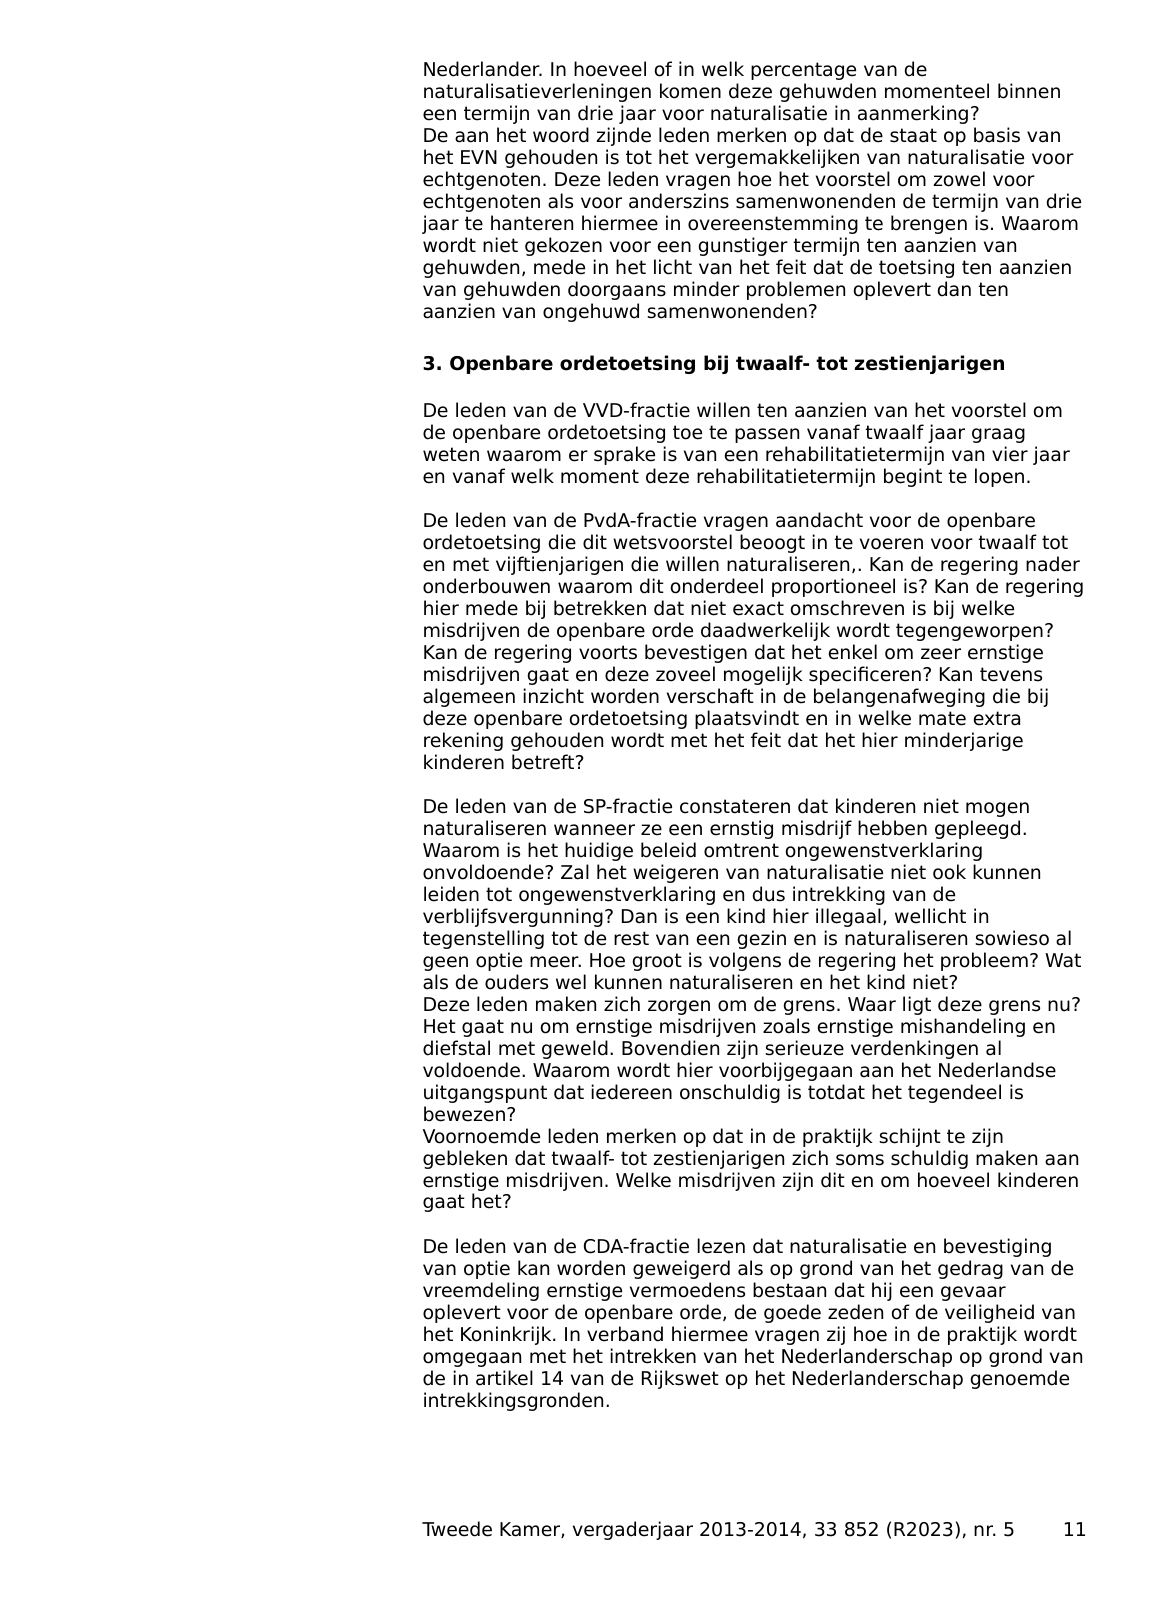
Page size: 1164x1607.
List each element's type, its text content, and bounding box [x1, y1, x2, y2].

text De leden van de CDA-fractie lezen dat naturalisatie en bevestiging van optie kan worden geweigerd als op grond van het gedrag van de vreemdeling ernstige vermoedens bestaan dat hij een gevaar oplevert voor de openbare orde, de goede zeden of de veiligheid van het Koninkrijk. In verband hiermee vragen zij hoe in de praktijk wordt omgegaan met het intrekken van het Nederlanderschap op grond van de in artikel 14 van de Rijkswet op het Nederlanderschap genoemde intrekkingsgronden. [422, 1236, 1087, 1411]
subtitle 3. Openbare ordetoetsing bij twaalf- tot zestienjarigen [422, 353, 1087, 375]
text De leden van de PvdA-fractie vragen aandacht voor de openbare ordetoetsing die dit wetsvoorstel beoogt in te voeren voor twaalf tot en met vijftienjarigen die willen naturaliseren,. Kan de regering nader onderbouwen waarom dit onderdeel proportioneel is? Kan de regering hier mede bij betrekken dat niet exact omschreven is bij welke misdrijven de openbare orde daadwerkelijk wordt tegengeworpen? Kan de regering voorts bevestigen dat het enkel om zeer ernstige misdrijven gaat en deze zoveel mogelijk specificeren? Kan tevens algemeen inzicht worden verschaft in de belangenafweging die bij deze openbare ordetoetsing plaatsvindt en in welke mate extra rekening gehouden wordt met het feit dat het hier minderjarige kinderen betreft? [422, 510, 1087, 774]
text Voornoemde leden merken op dat in de praktijk schijnt te zijn gebleken dat twaalf- tot zestienjarigen zich soms schuldig maken aan ernstige misdrijven. Welke misdrijven zijn dit en om hoeveel kinderen gaat het? [422, 1126, 1087, 1213]
text Deze leden maken zich zorgen om de grens. Waar ligt deze grens nu? Het gaat nu om ernstige misdrijven zoals ernstige mishandeling en diefstal met geweld. Bovendien zijn serieuze verdenkingen al voldoende. Waarom wordt hier voorbijgegaan aan het Nederlandse uitgangspunt dat iedereen onschuldig is totdat het tegendeel is bewezen? [422, 994, 1087, 1126]
text De leden van de SP-fractie constateren dat kinderen niet mogen naturaliseren wanneer ze een ernstig misdrijf hebben gepleegd. Waarom is het huidige beleid omtrent ongewenstverklaring onvoldoende? Zal het weigeren van naturalisatie niet ook kunnen leiden tot ongewenstverklaring en dus intrekking van de verblijfsvergunning? Dan is een kind hier illegaal, wellicht in tegenstelling tot de rest van een gezin en is naturaliseren sowieso al geen optie meer. Hoe groot is volgens de regering het probleem? Wat als de ouders wel kunnen naturaliseren en het kind niet? [422, 796, 1087, 994]
text De leden van de VVD-fractie willen ten aanzien van het voorstel om de openbare ordetoetsing toe te passen vanaf twaalf jaar graag weten waarom er sprake is van een rehabilitatietermijn van vier jaar en vanaf welk moment deze rehabilitatietermijn begint te lopen. [422, 400, 1087, 488]
text Nederlander. In hoeveel of in welk percentage van de naturalisatieverleningen komen deze gehuwden momenteel binnen een termijn van drie jaar voor naturalisatie in aanmerking? [422, 59, 1087, 125]
text De aan het woord zijnde leden merken op dat de staat op basis van het EVN gehouden is tot het vergemakkelijken van naturalisatie voor echtgenoten. Deze leden vragen hoe het voorstel om zowel voor echtgenoten als voor anderszins samenwonenden de termijn van drie jaar te hanteren hiermee in overeenstemming te brengen is. Waarom wordt niet gekozen voor een gunstiger termijn ten aanzien van gehuwden, mede in het licht van het feit dat de toetsing ten aanzien van gehuwden doorgaans minder problemen oplevert dan ten aanzien van ongehuwd samenwonenden? [422, 125, 1087, 323]
